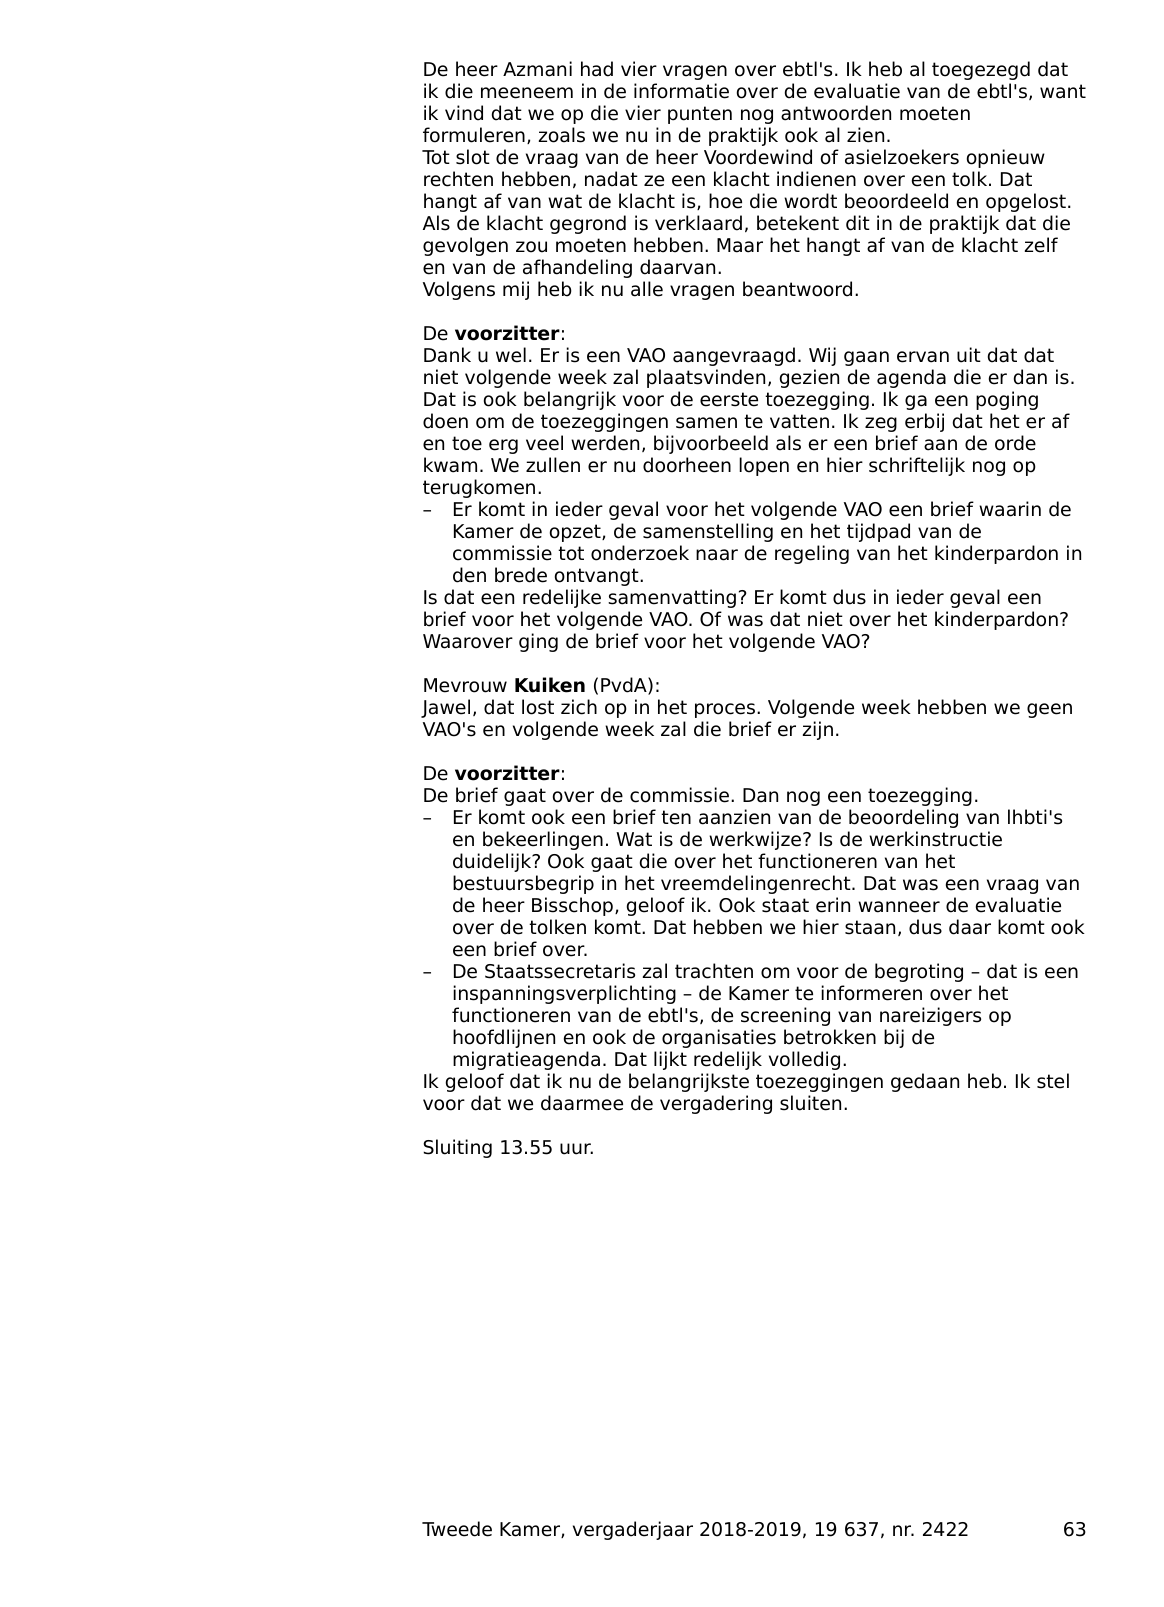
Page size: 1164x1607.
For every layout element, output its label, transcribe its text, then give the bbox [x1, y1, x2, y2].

text Dank u wel. Er is een VAO aangevraagd. Wij gaan ervan uit dat dat niet volgende week zal plaatsvinden, gezien de agenda die er dan is. Dat is ook belangrijk voor de eerste toezegging. Ik ga een poging doen om de toezeggingen samen te vatten. Ik zeg erbij dat het er af en toe erg veel werden, bijvoorbeeld als er een brief aan de orde kwam. We zullen er nu doorheen lopen en hier schriftelijk nog op terugkomen. [422, 345, 1087, 499]
text – Er komt ook een brief ten aanzien van de beoordeling van lhbti's en bekeerlingen. Wat is de werkwijze? Is de werkinstructie duidelijk? Ook gaat die over het functioneren van het bestuursbegrip in het vreemdelingenrecht. Dat was een vraag van de heer Bisschop, geloof ik. Ook staat erin wanneer de evaluatie over de tolken komt. Dat hebben we hier staan, dus daar komt ook een brief over. [422, 807, 1087, 961]
text Jawel, dat lost zich op in het proces. Volgende week hebben we geen VAO's en volgende week zal die brief er zijn. [422, 697, 1087, 741]
text De brief gaat over de commissie. Dan nog een toezegging. [422, 785, 1087, 807]
text – De Staatssecretaris zal trachten om voor de begroting – dat is een inspanningsverplichting – de Kamer te informeren over het functioneren van de ebtl's, de screening van nareizigers op hoofdlijnen en ook de organisaties betrokken bij de migratieagenda. Dat lijkt redelijk volledig. [422, 961, 1087, 1071]
text Volgens mij heb ik nu alle vragen beantwoord. [422, 279, 1087, 301]
text Tot slot de vraag van de heer Voordewind of asielzoekers opnieuw rechten hebben, nadat ze een klacht indienen over een tolk. Dat hangt af van wat de klacht is, hoe die wordt beoordeeld en opgelost. Als de klacht gegrond is verklaard, betekent dit in de praktijk dat die gevolgen zou moeten hebben. Maar het hangt af van de klacht zelf en van de afhandeling daarvan. [422, 147, 1087, 279]
text – Er komt in ieder geval voor het volgende VAO een brief waarin de Kamer de opzet, de samenstelling en het tijdpad van de commissie tot onderzoek naar de regeling van het kinderpardon in den brede ontvangt. [422, 499, 1087, 587]
text De voorzitter: [422, 323, 1087, 345]
text De voorzitter: [422, 763, 1087, 785]
text Mevrouw Kuiken (PvdA): [422, 675, 1087, 697]
text Is dat een redelijke samenvatting? Er komt dus in ieder geval een brief voor het volgende VAO. Of was dat niet over het kinderpardon? Waarover ging de brief voor het volgende VAO? [422, 587, 1087, 653]
text Sluiting 13.55 uur. [422, 1137, 1087, 1159]
text De heer Azmani had vier vragen over ebtl's. Ik heb al toegezegd dat ik die meeneem in de informatie over de evaluatie van de ebtl's, want ik vind dat we op die vier punten nog antwoorden moeten formuleren, zoals we nu in de praktijk ook al zien. [422, 59, 1087, 147]
text Ik geloof dat ik nu de belangrijkste toezeggingen gedaan heb. Ik stel voor dat we daarmee de vergadering sluiten. [422, 1071, 1087, 1115]
